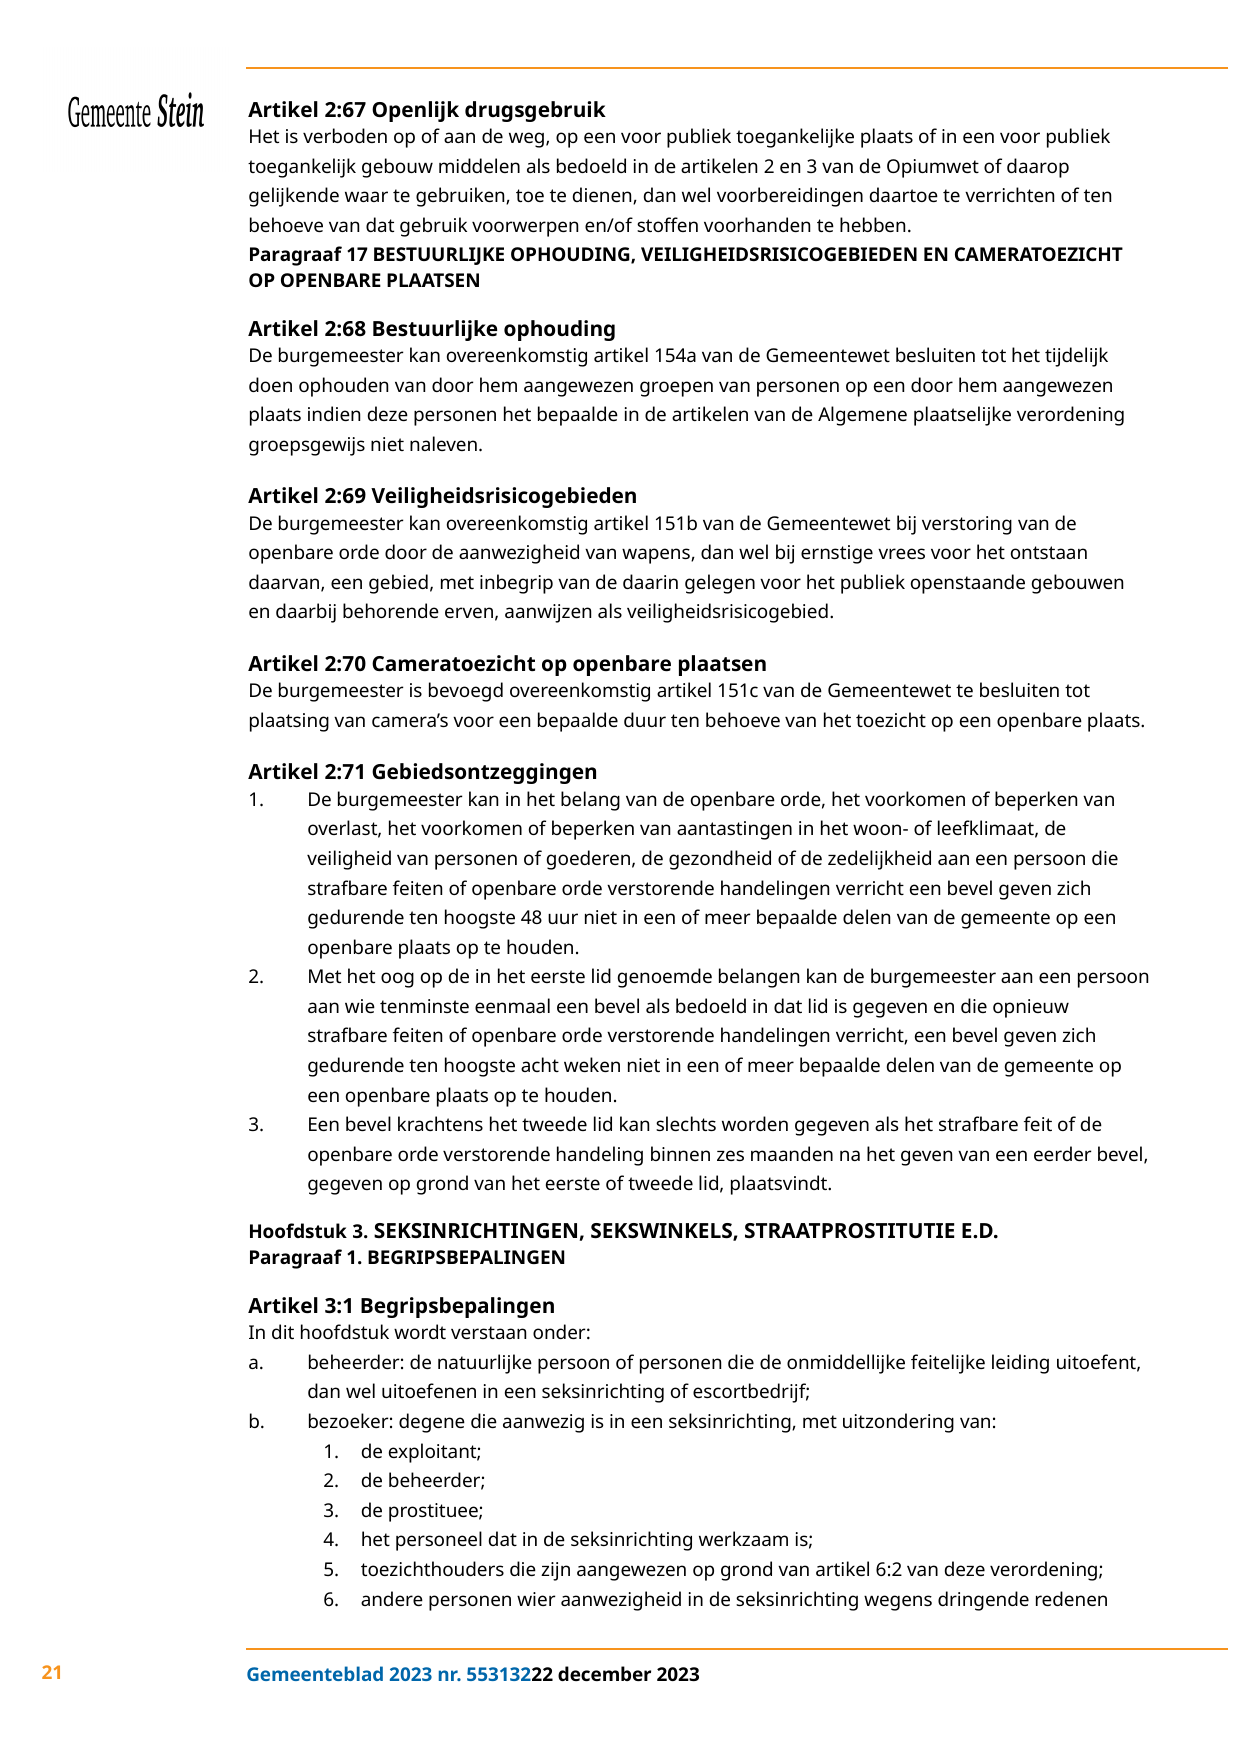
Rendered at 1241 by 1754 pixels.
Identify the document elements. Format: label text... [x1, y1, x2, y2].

text De burgemeester kan overeenkomstig artikel 154a van de Gemeentewet besluiten tot het tijdelijk doen ophouden van door hem aangewezen groepen van personen op een door hem aangewezen plaats indien deze personen het bepaalde in de artikelen van de Algemene plaatselijke verordening groepsgewijs niet naleven. [248, 342, 1152, 457]
list de exploitant; [323, 1438, 1152, 1464]
list de prostituee; [323, 1497, 1152, 1523]
list andere personen wier aanwezigheid in de seksinrichting wegens dringende redenen [323, 1586, 1152, 1612]
text Artikel 2:67 Openlijk drugsgebruik [248, 95, 1152, 123]
text Artikel 2:69 Veiligheidsrisicogebieden [248, 481, 1152, 510]
text Artikel 2:71 Gebiedsontzeggingen [248, 757, 1152, 786]
text Artikel 3:1 Begripsbepalingen [248, 1291, 1152, 1319]
text Paragraaf 17 BESTUURLIJKE OPHOUDING, VEILIGHEIDSRISICOGEBIEDEN EN CAMERATOEZICHT OP OPENBARE PLAATSEN [248, 242, 1152, 293]
picture [41, 47, 231, 172]
list de beheerder; [323, 1467, 1152, 1493]
list beheerder: de natuurlijke persoon of personen die de onmiddellijke feitelijke leiding uitoefent, dan wel uitoefenen in een seksinrichting of escortbedrijf; [248, 1349, 1152, 1404]
list Met het oog op de in het eerste lid genoemde belangen kan de burgemeester aan een persoon aan wie tenminste eenmaal een bevel als bedoeld in dat lid is gegeven en die opnieuw strafbare feiten of openbare orde verstorende handelingen verricht, een bevel geven zich gedurende ten hoogste acht weken niet in een of meer bepaalde delen van de gemeente op een openbare plaats op te houden. [248, 963, 1152, 1107]
list het personeel dat in de seksinrichting werkzaam is; [323, 1527, 1152, 1552]
text In dit hoofdstuk wordt verstaan onder: [248, 1319, 1152, 1345]
text Hoofdstuk 3. SEKSINRICHTINGEN, SEKSWINKELS, STRAATPROSTITUTIE E.D. [248, 1216, 1152, 1244]
list Een bevel krachtens het tweede lid kan slechts worden gegeven als het strafbare feit of de openbare orde verstorende handeling binnen zes maanden na het geven van een eerder bevel, gegeven op grond van het eerste of tweede lid, plaatsvindt. [248, 1111, 1152, 1196]
text De burgemeester is bevoegd overeenkomstig artikel 151c van de Gemeentewet te besluiten tot plaatsing van camera’s voor een bepaalde duur ten behoeve van het toezicht op een openbare plaats. [248, 677, 1152, 733]
text Artikel 2:68 Bestuurlijke ophouding [248, 314, 1152, 342]
list toezichthouders die zijn aangewezen op grond van artikel 6:2 van deze verordening; [323, 1556, 1152, 1582]
text De burgemeester kan overeenkomstig artikel 151b van de Gemeentewet bij verstoring van de openbare orde door de aanwezigheid van wapens, dan wel bij ernstige vrees voor het ontstaan daarvan, een gebied, met inbegrip van de daarin gelegen voor het publiek openstaande gebouwen en daarbij behorende erven, aanwijzen als veiligheidsrisicogebied. [248, 510, 1152, 624]
text Paragraaf 1. BEGRIPSBEPALINGEN [248, 1244, 1152, 1270]
text Artikel 2:70 Cameratoezicht op openbare plaatsen [248, 649, 1152, 677]
text Het is verboden op of aan de weg, op een voor publiek toegankelijke plaats of in een voor publiek toegankelijk gebouw middelen als bedoeld in de artikelen 2 en 3 van de Opiumwet of daarop gelijkende waar te gebruiken, toe te dienen, dan wel voorbereidingen daartoe te verrichten of ten behoeve van dat gebruik voorwerpen en/of stoffen voorhanden te hebben. [248, 123, 1152, 238]
list De burgemeester kan in het belang van de openbare orde, het voorkomen of beperken van overlast, het voorkomen of beperken van aantastingen in het woon- of leefklimaat, de veiligheid van personen of goederen, de gezondheid of de zedelijkheid aan een persoon die strafbare feiten of openbare orde verstorende handelingen verricht een bevel geven zich gedurende ten hoogste 48 uur niet in een of meer bepaalde delen van de gemeente op een openbare plaats op te houden. [248, 786, 1152, 959]
list bezoeker: degene die aanwezig is in een seksinrichting, met uitzondering van: [248, 1408, 1152, 1434]
